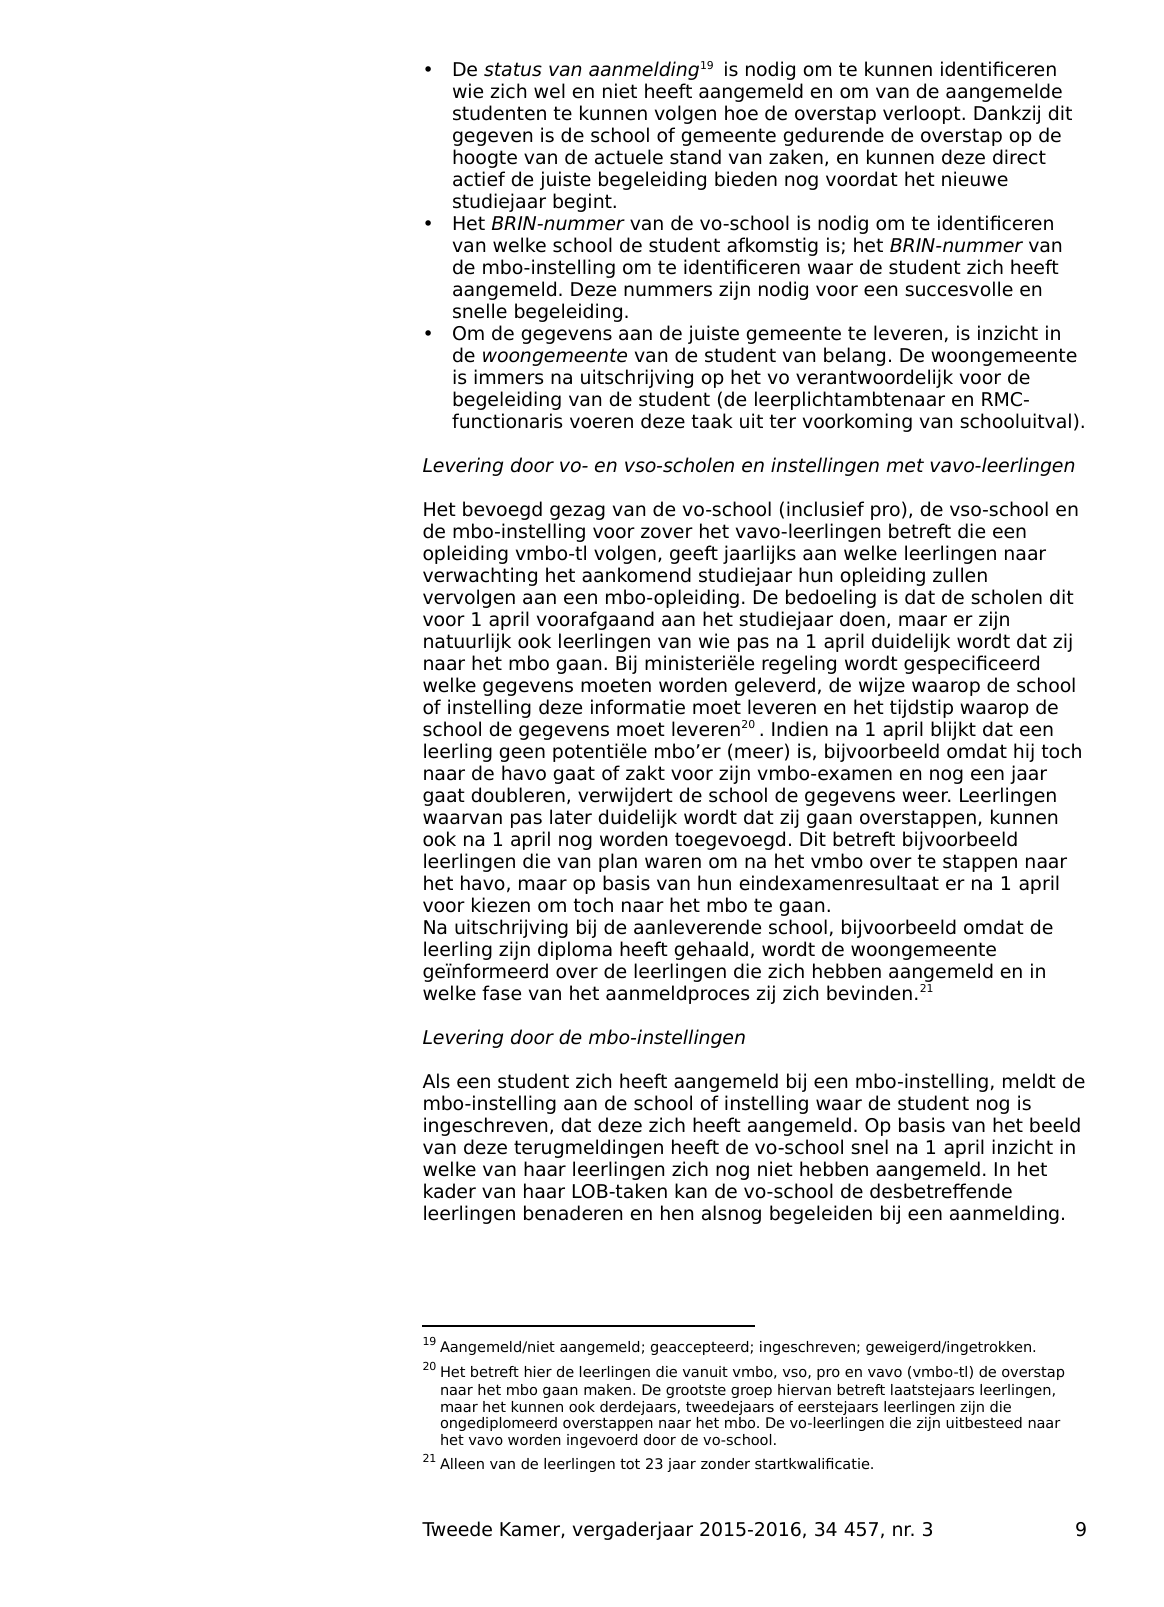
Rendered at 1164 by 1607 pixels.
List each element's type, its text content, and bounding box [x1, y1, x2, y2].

text Het betreft hier de leerlingen die vanuit vmbo, vso, pro en vavo (vmbo-tl) de overstap naar het mbo gaan maken. De grootste groep hiervan betreft laatstejaars leerlingen, maar het kunnen ook derdejaars, tweedejaars of eerstejaars leerlingen zijn die ongediplomeerd overstappen naar het mbo. De vo-leerlingen die zijn uitbesteed naar het vavo worden ingevoerd door de vo-school. [422, 1360, 1087, 1449]
text • Om de gegevens aan de juiste gemeente te leveren, is inzicht in de woongemeente van de student van belang. De woongemeente is immers na uitschrijving op het vo verantwoordelijk voor de begeleiding van de student (de leerplichtambtenaar en RMC-functionaris voeren deze taak uit ter voorkoming van schooluitval). [422, 323, 1087, 433]
text Alleen van de leerlingen tot 23 jaar zonder startkwalificatie. [422, 1452, 1087, 1474]
subtitle Levering door vo- en vso-scholen en instellingen met vavo-leerlingen [422, 455, 1087, 477]
text Als een student zich heeft aangemeld bij een mbo-instelling, meldt de mbo-instelling aan de school of instelling waar de student nog is ingeschreven, dat deze zich heeft aangemeld. Op basis van het beeld van deze terugmeldingen heeft de vo-school snel na 1 april inzicht in welke van haar leerlingen zich nog niet hebben aangemeld. In het kader van haar LOB-taken kan de vo-school de desbetreffende leerlingen benaderen en hen alsnog begeleiden bij een aanmelding. [422, 1071, 1087, 1225]
text Het bevoegd gezag van de vo-school (inclusief pro), de vso-school en de mbo-instelling voor zover het vavo-leerlingen betreft die een opleiding vmbo-tl volgen, geeft jaarlijks aan welke leerlingen naar verwachting het aankomend studiejaar hun opleiding zullen vervolgen aan een mbo-opleiding. De bedoeling is dat de scholen dit voor 1 april voorafgaand aan het studiejaar doen, maar er zijn natuurlijk ook leerlingen van wie pas na 1 april duidelijk wordt dat zij naar het mbo gaan. Bij ministeriële regeling wordt gespecificeerd welke gegevens moeten worden geleverd, de wijze waarop de school of instelling deze informatie moet leveren en het tijdstip waarop de school de gegevens moet leveren. Indien na 1 april blijkt dat een leerling geen potentiële mbo’er (meer) is, bijvoorbeeld omdat hij toch naar de havo gaat of zakt voor zijn vmbo-examen en nog een jaar gaat doubleren, verwijdert de school de gegevens weer. Leerlingen waarvan pas later duidelijk wordt dat zij gaan overstappen, kunnen ook na 1 april nog worden toegevoegd. Dit betreft bijvoorbeeld leerlingen die van plan waren om na het vmbo over te stappen naar het havo, maar op basis van hun eindexamenresultaat er na 1 april voor kiezen om toch naar het mbo te gaan. [422, 499, 1087, 917]
text Aangemeld/niet aangemeld; geaccepteerd; ingeschreven; geweigerd/ingetrokken. [422, 1335, 1087, 1357]
text • Het BRIN-nummer van de vo-school is nodig om te identificeren van welke school de student afkomstig is; het BRIN-nummer van de mbo-instelling om te identificeren waar de student zich heeft aangemeld. Deze nummers zijn nodig voor een succesvolle en snelle begeleiding. [422, 213, 1087, 323]
text • De status van aanmelding is nodig om te kunnen identificeren wie zich wel en niet heeft aangemeld en om van de aangemelde studenten te kunnen volgen hoe de overstap verloopt. Dankzij dit gegeven is de school of gemeente gedurende de overstap op de hoogte van de actuele stand van zaken, en kunnen deze direct actief de juiste begeleiding bieden nog voordat het nieuwe studiejaar begint. [422, 59, 1087, 213]
subtitle Levering door de mbo-instellingen [422, 1027, 1087, 1049]
text Na uitschrijving bij de aanleverende school, bijvoorbeeld omdat de leerling zijn diploma heeft gehaald, wordt de woongemeente geïnformeerd over de leerlingen die zich hebben aangemeld en in welke fase van het aanmeldproces zij zich bevinden. [422, 917, 1087, 1004]
